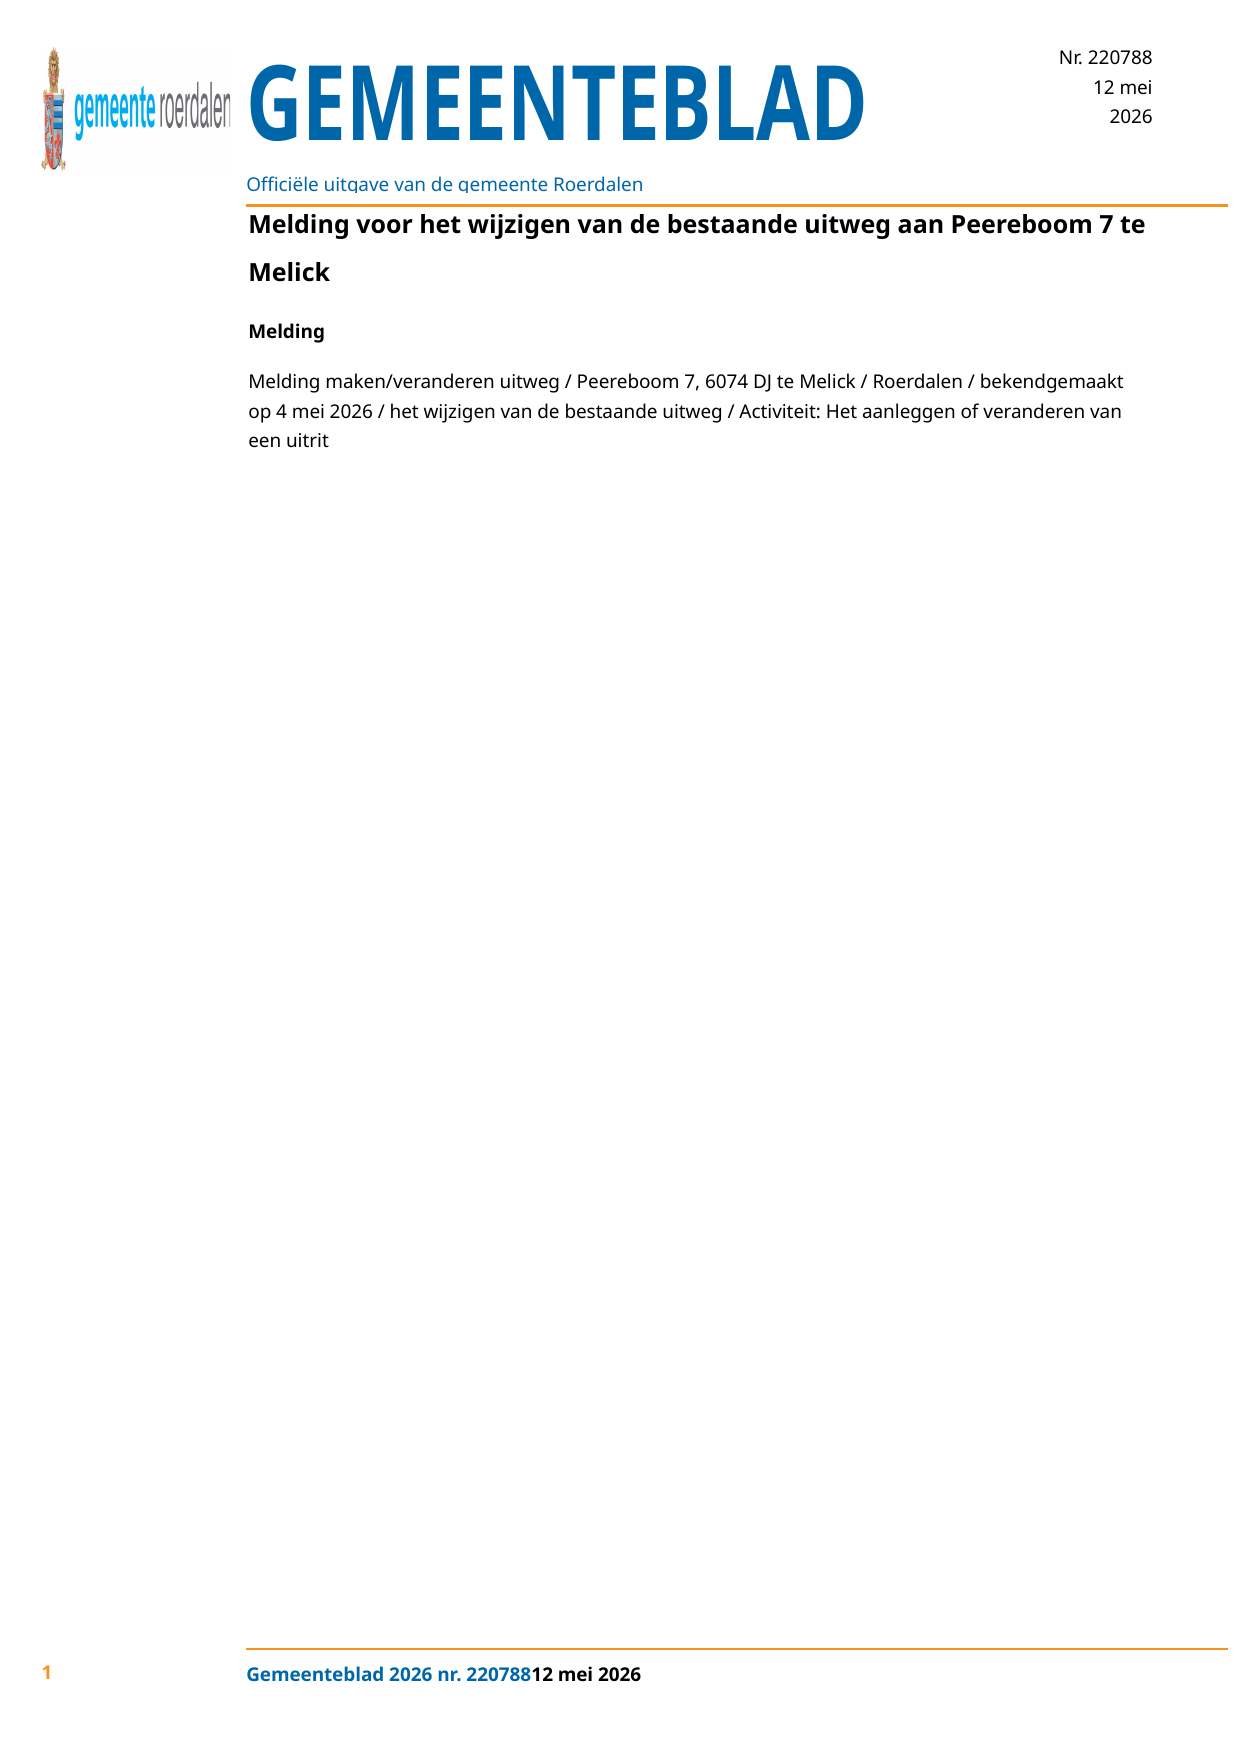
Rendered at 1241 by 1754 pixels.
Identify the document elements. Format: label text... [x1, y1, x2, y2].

text Melding [248, 318, 1152, 344]
text Melding voor het wijzigen van de bestaande uitweg aan Peereboom 7 te Melick [248, 207, 1152, 288]
text Melding maken/veranderen uitweg / Peereboom 7, 6074 DJ te Melick / Roerdalen / bekendgemaakt op 4 mei 2026 / het wijzigen van de bestaande uitweg / Activiteit: Het aanleggen of veranderen van een uitrit [248, 368, 1152, 453]
picture [41, 47, 231, 172]
